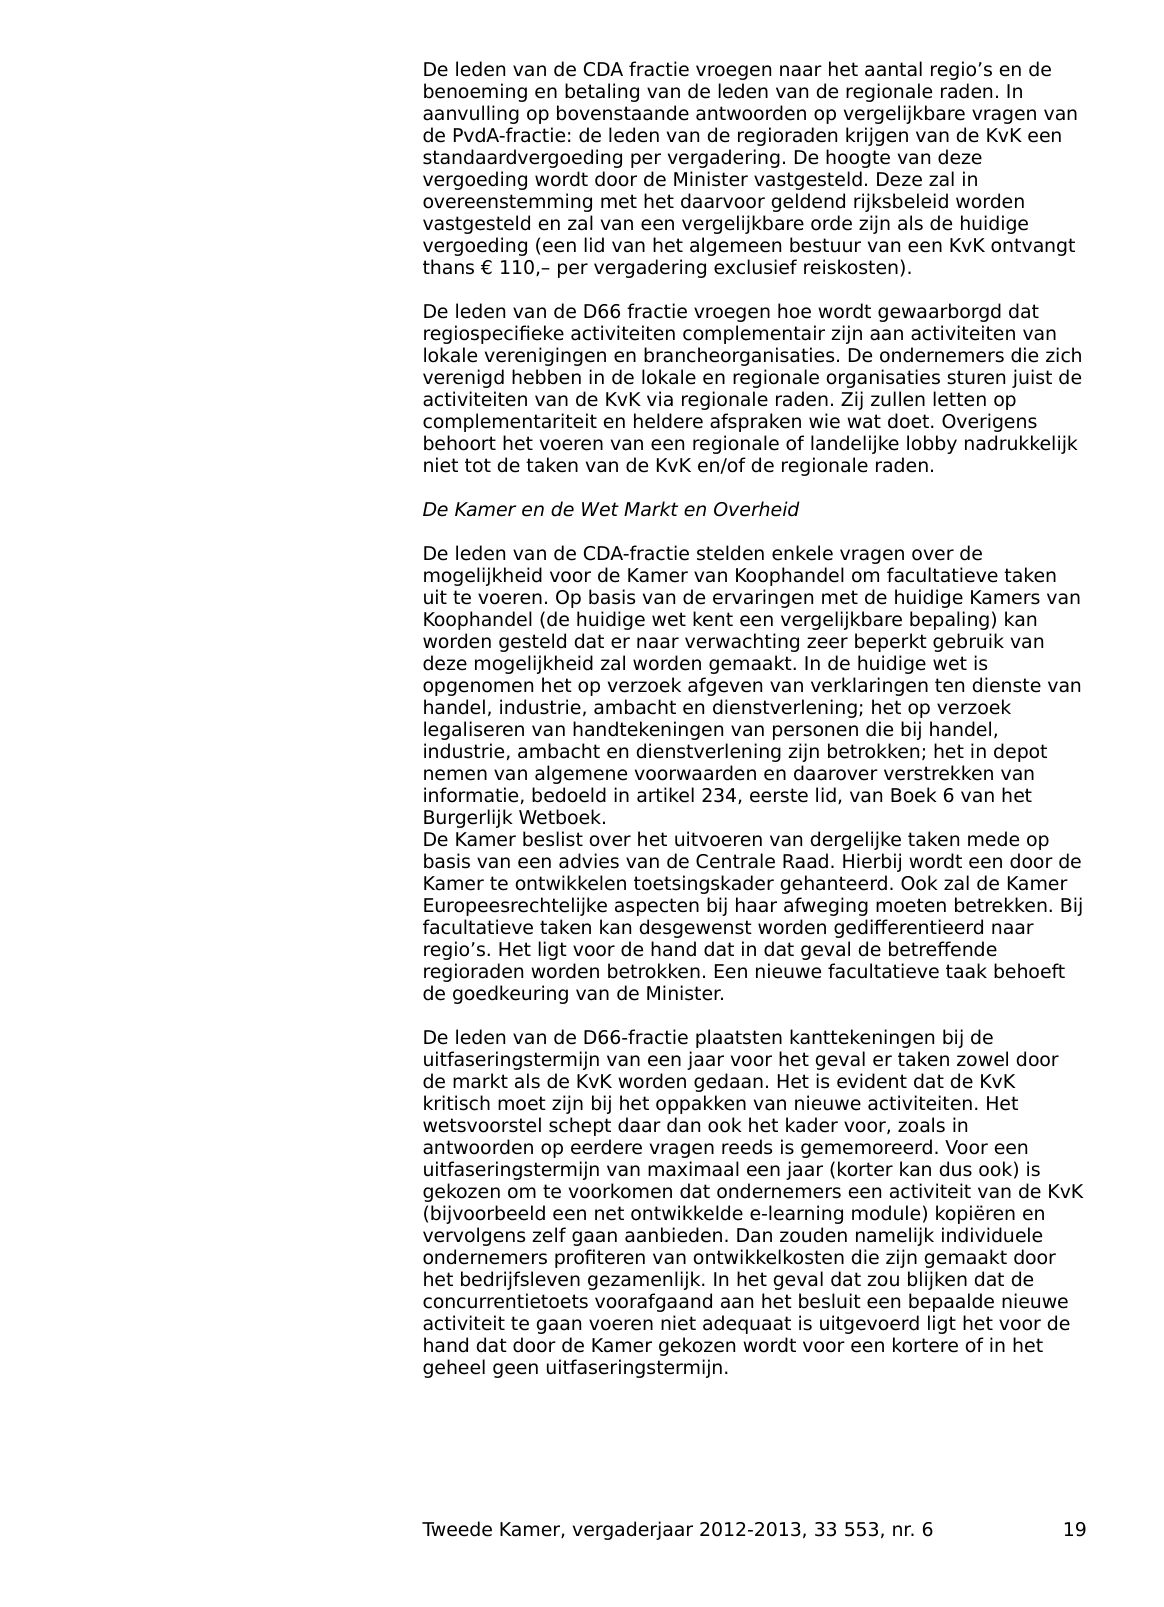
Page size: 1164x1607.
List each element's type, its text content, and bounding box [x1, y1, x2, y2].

text De leden van de CDA fractie vroegen naar het aantal regio’s en de benoeming en betaling van de leden van de regionale raden. In aanvulling op bovenstaande antwoorden op vergelijkbare vragen van de PvdA-fractie: de leden van de regioraden krijgen van de KvK een standaardvergoeding per vergadering. De hoogte van deze vergoeding wordt door de Minister vastgesteld. Deze zal in overeenstemming met het daarvoor geldend rijksbeleid worden vastgesteld en zal van een vergelijkbare orde zijn als de huidige vergoeding (een lid van het algemeen bestuur van een KvK ontvangt thans € 110,– per vergadering exclusief reiskosten). [422, 59, 1087, 279]
text De leden van de CDA-fractie stelden enkele vragen over de mogelijkheid voor de Kamer van Koophandel om facultatieve taken uit te voeren. Op basis van de ervaringen met de huidige Kamers van Koophandel (de huidige wet kent een vergelijkbare bepaling) kan worden gesteld dat er naar verwachting zeer beperkt gebruik van deze mogelijkheid zal worden gemaakt. In de huidige wet is opgenomen het op verzoek afgeven van verklaringen ten dienste van handel, industrie, ambacht en dienstverlening; het op verzoek legaliseren van handtekeningen van personen die bij handel, industrie, ambacht en dienstverlening zijn betrokken; het in depot nemen van algemene voorwaarden en daarover verstrekken van informatie, bedoeld in artikel 234, eerste lid, van Boek 6 van het Burgerlijk Wetboek. [422, 543, 1087, 829]
text De leden van de D66 fractie vroegen hoe wordt gewaarborgd dat regiospecifieke activiteiten complementair zijn aan activiteiten van lokale verenigingen en brancheorganisaties. De ondernemers die zich verenigd hebben in de lokale en regionale organisaties sturen juist de activiteiten van de KvK via regionale raden. Zij zullen letten op complementariteit en heldere afspraken wie wat doet. Overigens behoort het voeren van een regionale of landelijke lobby nadrukkelijk niet tot de taken van de KvK en/of de regionale raden. [422, 301, 1087, 477]
subtitle De Kamer en de Wet Markt en Overheid [422, 499, 1087, 521]
text De leden van de D66-fractie plaatsten kanttekeningen bij de uitfaseringstermijn van een jaar voor het geval er taken zowel door de markt als de KvK worden gedaan. Het is evident dat de KvK kritisch moet zijn bij het oppakken van nieuwe activiteiten. Het wetsvoorstel schept daar dan ook het kader voor, zoals in antwoorden op eerdere vragen reeds is gememoreerd. Voor een uitfaseringstermijn van maximaal een jaar (korter kan dus ook) is gekozen om te voorkomen dat ondernemers een activiteit van de KvK (bijvoorbeeld een net ontwikkelde e-learning module) kopiëren en vervolgens zelf gaan aanbieden. Dan zouden namelijk individuele ondernemers profiteren van ontwikkelkosten die zijn gemaakt door het bedrijfsleven gezamenlijk. In het geval dat zou blijken dat de concurrentietoets voorafgaand aan het besluit een bepaalde nieuwe activiteit te gaan voeren niet adequaat is uitgevoerd ligt het voor de hand dat door de Kamer gekozen wordt voor een kortere of in het geheel geen uitfaseringstermijn. [422, 1027, 1087, 1379]
text De Kamer beslist over het uitvoeren van dergelijke taken mede op basis van een advies van de Centrale Raad. Hierbij wordt een door de Kamer te ontwikkelen toetsingskader gehanteerd. Ook zal de Kamer Europeesrechtelijke aspecten bij haar afweging moeten betrekken. Bij facultatieve taken kan desgewenst worden gedifferentieerd naar regio’s. Het ligt voor de hand dat in dat geval de betreffende regioraden worden betrokken. Een nieuwe facultatieve taak behoeft de goedkeuring van de Minister. [422, 829, 1087, 1005]
